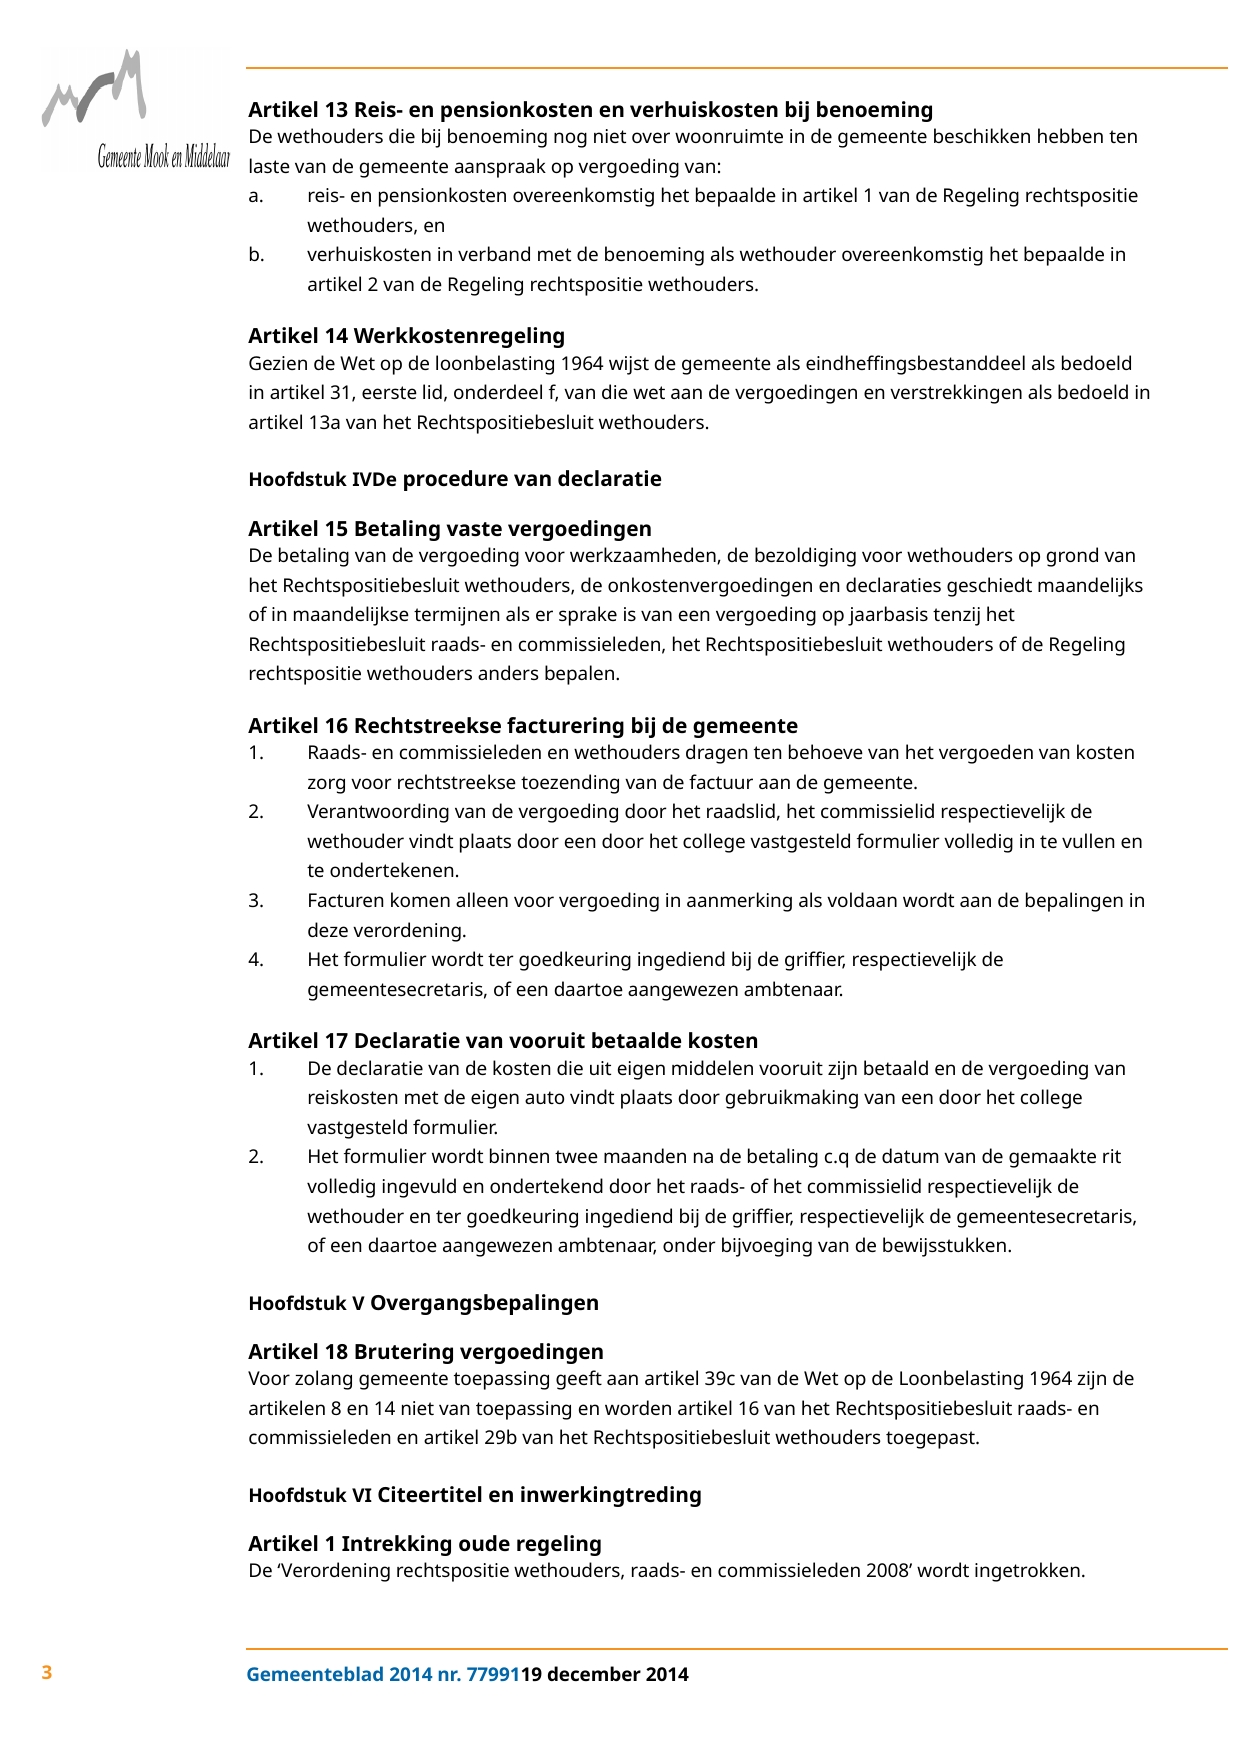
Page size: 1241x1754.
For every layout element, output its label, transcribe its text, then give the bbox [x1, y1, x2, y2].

list Het formulier wordt ter goedkeuring ingediend bij de griffier, respectievelijk de gemeentesecretaris, of een daartoe aangewezen ambtenaar. [248, 946, 1152, 1002]
text Artikel 15 Betaling vaste vergoedingen [248, 514, 1152, 542]
text De ‘Verordening rechtspositie wethouders, raads- en commissieleden 2008’ wordt ingetrokken. [248, 1558, 1152, 1583]
text Hoofdstuk V Overgangsbepalingen [248, 1288, 1152, 1316]
text Artikel 17 Declaratie van vooruit betaalde kosten [248, 1026, 1152, 1055]
text Hoofdstuk IVDe procedure van declaratie [248, 464, 1152, 493]
list De declaratie van de kosten die uit eigen middelen vooruit zijn betaald en de vergoeding van reiskosten met de eigen auto vindt plaats door gebruikmaking van een door het college vastgesteld formulier. [248, 1055, 1152, 1140]
text Voor zolang gemeente toepassing geeft aan artikel 39c van de Wet op de Loonbelasting 1964 zijn de artikelen 8 en 14 niet van toepassing en worden artikel 16 van het Rechtspositiebesluit raads- en commissieleden en artikel 29b van het Rechtspositiebesluit wethouders toegepast. [248, 1365, 1152, 1450]
list reis- en pensionkosten overeenkomstig het bepaalde in artikel 1 van de Regeling rechtspositie wethouders, en [248, 182, 1152, 238]
text Artikel 1 Intrekking oude regeling [248, 1529, 1152, 1558]
list Verantwoording van de vergoeding door het raadslid, het commissielid respectievelijk de wethouder vindt plaats door een door het college vastgesteld formulier volledig in te vullen en te ondertekenen. [248, 798, 1152, 883]
text Artikel 14 Werkkostenregeling [248, 322, 1152, 350]
list Facturen komen alleen voor vergoeding in aanmerking als voldaan wordt aan de bepalingen in deze verordening. [248, 887, 1152, 943]
text De wethouders die bij benoeming nog niet over woonruimte in de gemeente beschikken hebben ten laste van de gemeente aanspraak op vergoeding van: [248, 123, 1152, 178]
list Raads- en commissieleden en wethouders dragen ten behoeve van het vergoeden van kosten zorg voor rechtstreekse toezending van de factuur aan de gemeente. [248, 739, 1152, 795]
text De betaling van de vergoeding voor werkzaamheden, de bezoldiging voor wethouders op grond van het Rechtspositiebesluit wethouders, de onkostenvergoedingen en declaraties geschiedt maandelijks of in maandelijkse termijnen als er sprake is van een vergoeding op jaarbasis tenzij het Rechtspositiebesluit raads- en commissieleden, het Rechtspositiebesluit wethouders of de Regeling rechtspositie wethouders anders bepalen. [248, 542, 1152, 686]
text Artikel 16 Rechtstreekse facturering bij de gemeente [248, 711, 1152, 739]
list verhuiskosten in verband met de benoeming als wethouder overeenkomstig het bepaalde in artikel 2 van de Regeling rechtspositie wethouders. [248, 242, 1152, 297]
text Artikel 18 Brutering vergoedingen [248, 1337, 1152, 1365]
text Artikel 13 Reis- en pensionkosten en verhuiskosten bij benoeming [248, 95, 1152, 123]
text Gezien de Wet op de loonbelasting 1964 wijst de gemeente als eindheffingsbestanddeel als bedoeld in artikel 31, eerste lid, onderdeel f, van die wet aan de vergoedingen en verstrekkingen als bedoeld in artikel 13a van het Rechtspositiebesluit wethouders. [248, 350, 1152, 435]
list Het formulier wordt binnen twee maanden na de betaling c.q de datum van de gemaakte rit volledig ingevuld en ondertekend door het raads- of het commissielid respectievelijk de wethouder en ter goedkeuring ingediend bij de griffier, respectievelijk de gemeentesecretaris, of een daartoe aangewezen ambtenaar, onder bijvoeging van de bewijsstukken. [248, 1144, 1152, 1258]
picture [41, 47, 231, 172]
text Hoofdstuk VI Citeertitel en inwerkingtreding [248, 1480, 1152, 1508]
